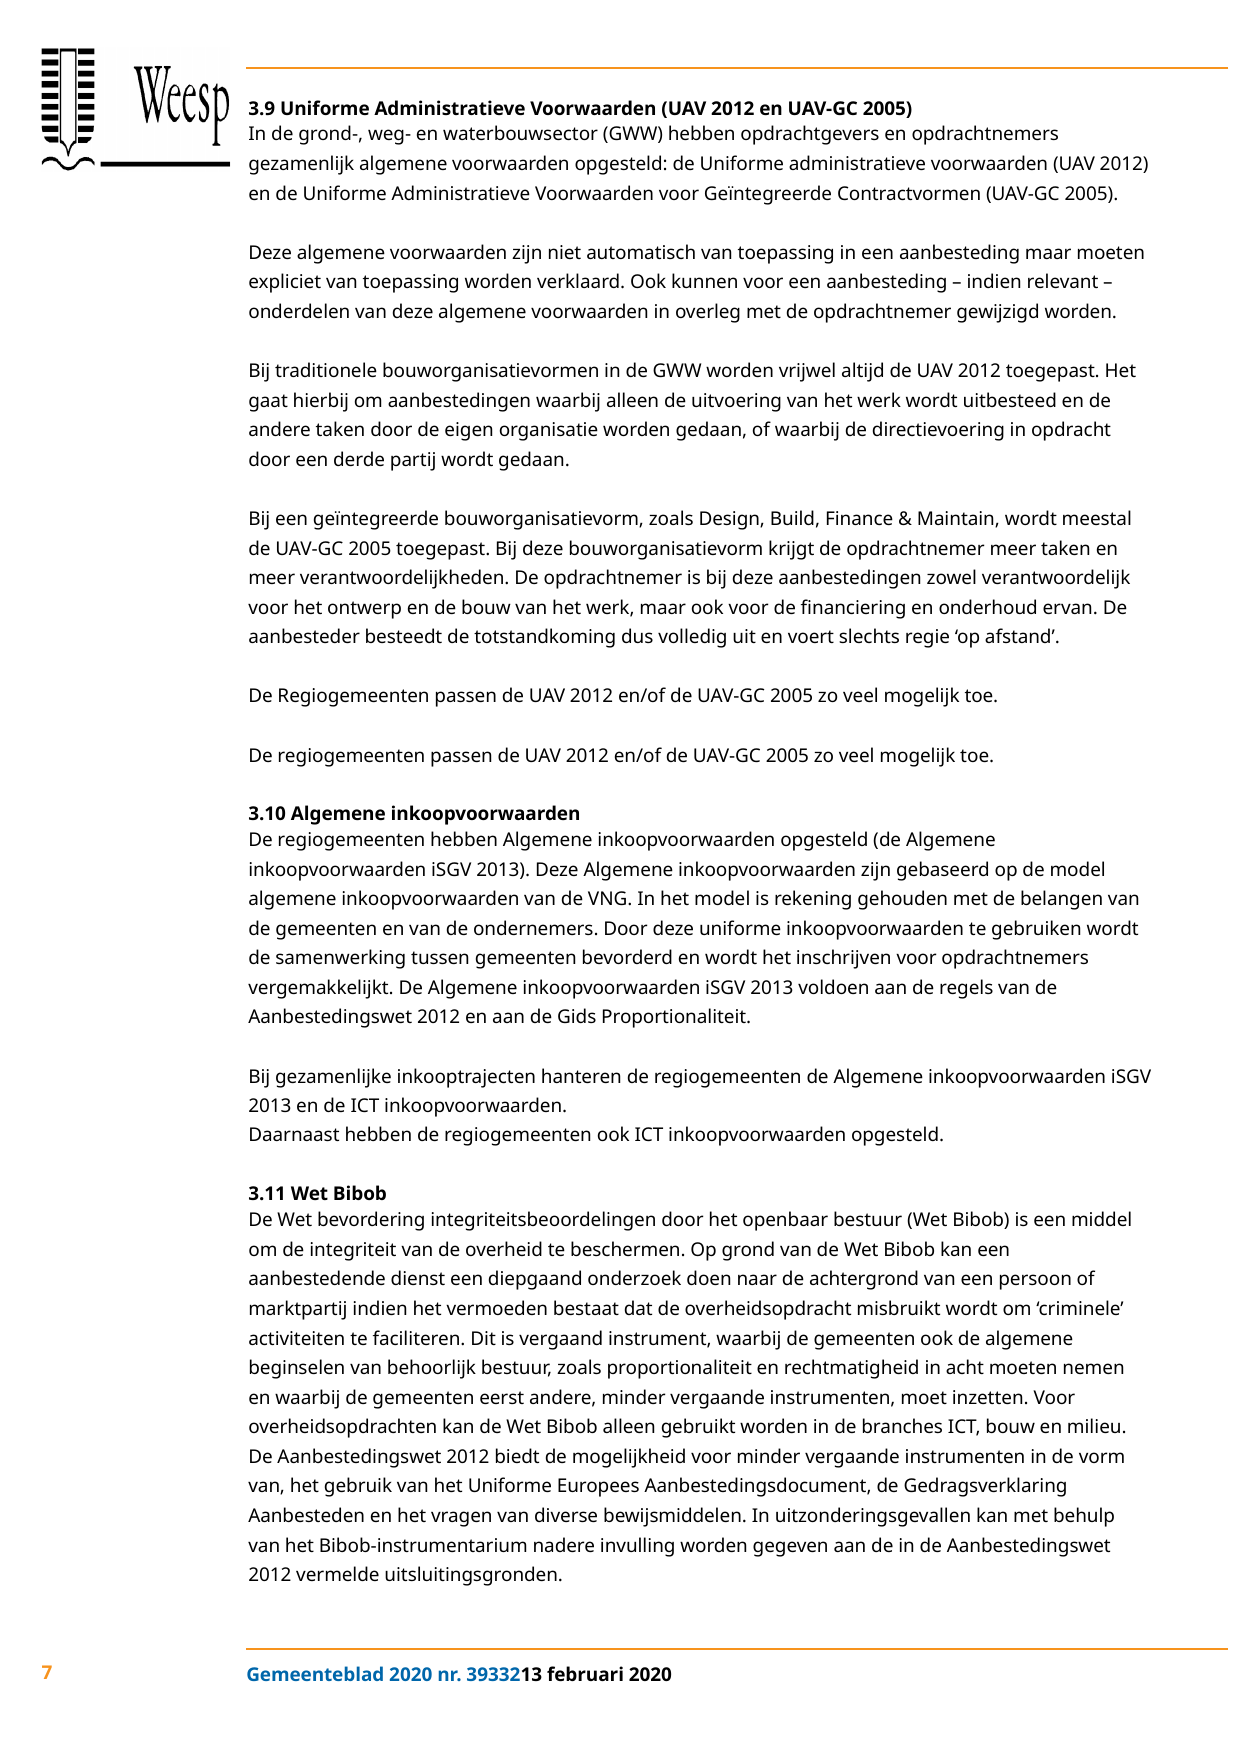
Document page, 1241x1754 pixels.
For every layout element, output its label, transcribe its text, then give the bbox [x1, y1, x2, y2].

text Daarnaast hebben de regiogemeenten ook ICT inkoopvoorwaarden opgesteld. [248, 1121, 1152, 1147]
text De regiogemeenten hebben Algemene inkoopvoorwaarden opgesteld (de Algemene inkoopvoorwaarden iSGV 2013). Deze Algemene inkoopvoorwaarden zijn gebaseerd op de model algemene inkoopvoorwaarden van de VNG. In het model is rekening gehouden met de belangen van de gemeenten en van de ondernemers. Door deze uniforme inkoopvoorwaarden te gebruiken wordt de samenwerking tussen gemeenten bevorderd en wordt het inschrijven voor opdrachtnemers vergemakkelijkt. De Algemene inkoopvoorwaarden iSGV 2013 voldoen aan de regels van de Aanbestedingswet 2012 en aan de Gids Proportionaliteit. [248, 826, 1152, 1029]
text 3.9 Uniforme Administratieve Voorwaarden (UAV 2012 en UAV-GC 2005) [248, 95, 1152, 121]
text Deze algemene voorwaarden zijn niet automatisch van toepassing in een aanbesteding maar moeten expliciet van toepassing worden verklaard. Ook kunnen voor een aanbesteding – indien relevant – onderdelen van deze algemene voorwaarden in overleg met de opdrachtnemer gewijzigd worden. [248, 239, 1152, 324]
text De Aanbestedingswet 2012 biedt de mogelijkheid voor minder vergaande instrumenten in de vorm van, het gebruik van het Uniforme Europees Aanbestedingsdocument, de Gedragsverklaring Aanbesteden en het vragen van diverse bewijsmiddelen. In uitzonderingsgevallen kan met behulp van het Bibob-instrumentarium nadere invulling worden gegeven aan de in de Aanbestedingswet 2012 vermelde uitsluitingsgronden. [248, 1443, 1152, 1587]
picture [41, 47, 231, 172]
text 3.10 Algemene inkoopvoorwaarden [248, 800, 1152, 826]
text De Wet bevordering integriteitsbeoordelingen door het openbaar bestuur (Wet Bibob) is een middel om de integriteit van de overheid te beschermen. Op grond van de Wet Bibob kan een aanbestedende dienst een diepgaand onderzoek doen naar de achtergrond van een persoon of marktpartij indien het vermoeden bestaat dat de overheidsopdracht misbruikt wordt om ‘criminele’ activiteiten te faciliteren. Dit is vergaand instrument, waarbij de gemeenten ook de algemene beginselen van behoorlijk bestuur, zoals proportionaliteit en rechtmatigheid in acht moeten nemen en waarbij de gemeenten eerst andere, minder vergaande instrumenten, moet inzetten. Voor overheidsopdrachten kan de Wet Bibob alleen gebruikt worden in de branches ICT, bouw en milieu. [248, 1206, 1152, 1439]
text In de grond-, weg- en waterbouwsector (GWW) hebben opdrachtgevers en opdrachtnemers gezamenlijk algemene voorwaarden opgesteld: de Uniforme administratieve voorwaarden (UAV 2012) en de Uniforme Administratieve Voorwaarden voor Geïntegreerde Contractvormen (UAV-GC 2005). [248, 121, 1152, 205]
text 3.11 Wet Bibob [248, 1181, 1152, 1206]
text De Regiogemeenten passen de UAV 2012 en/of de UAV-GC 2005 zo veel mogelijk toe. [248, 683, 1152, 708]
text Bij een geïntegreerde bouworganisatievorm, zoals Design, Build, Finance & Maintain, wordt meestal de UAV-GC 2005 toegepast. Bij deze bouworganisatievorm krijgt de opdrachtnemer meer taken en meer verantwoordelijkheden. De opdrachtnemer is bij deze aanbestedingen zowel verantwoordelijk voor het ontwerp en de bouw van het werk, maar ook voor de financiering en onderhoud ervan. De aanbesteder besteedt de totstandkoming dus volledig uit en voert slechts regie ‘op afstand’. [248, 505, 1152, 649]
table_header De regiogemeenten passen de UAV 2012 en/of de UAV-GC 2005 zo veel mogelijk toe. [248, 742, 1152, 768]
text Bij traditionele bouworganisatievormen in de GWW worden vrijwel altijd de UAV 2012 toegepast. Het gaat hierbij om aanbestedingen waarbij alleen de uitvoering van het werk wordt uitbesteed en de andere taken door de eigen organisatie worden gedaan, of waarbij de directievoering in opdracht door een derde partij wordt gedaan. [248, 357, 1152, 472]
table_header Bij gezamenlijke inkooptrajecten hanteren de regiogemeenten de Algemene inkoopvoorwaarden iSGV 2013 en de ICT inkoopvoorwaarden. [248, 1063, 1152, 1118]
